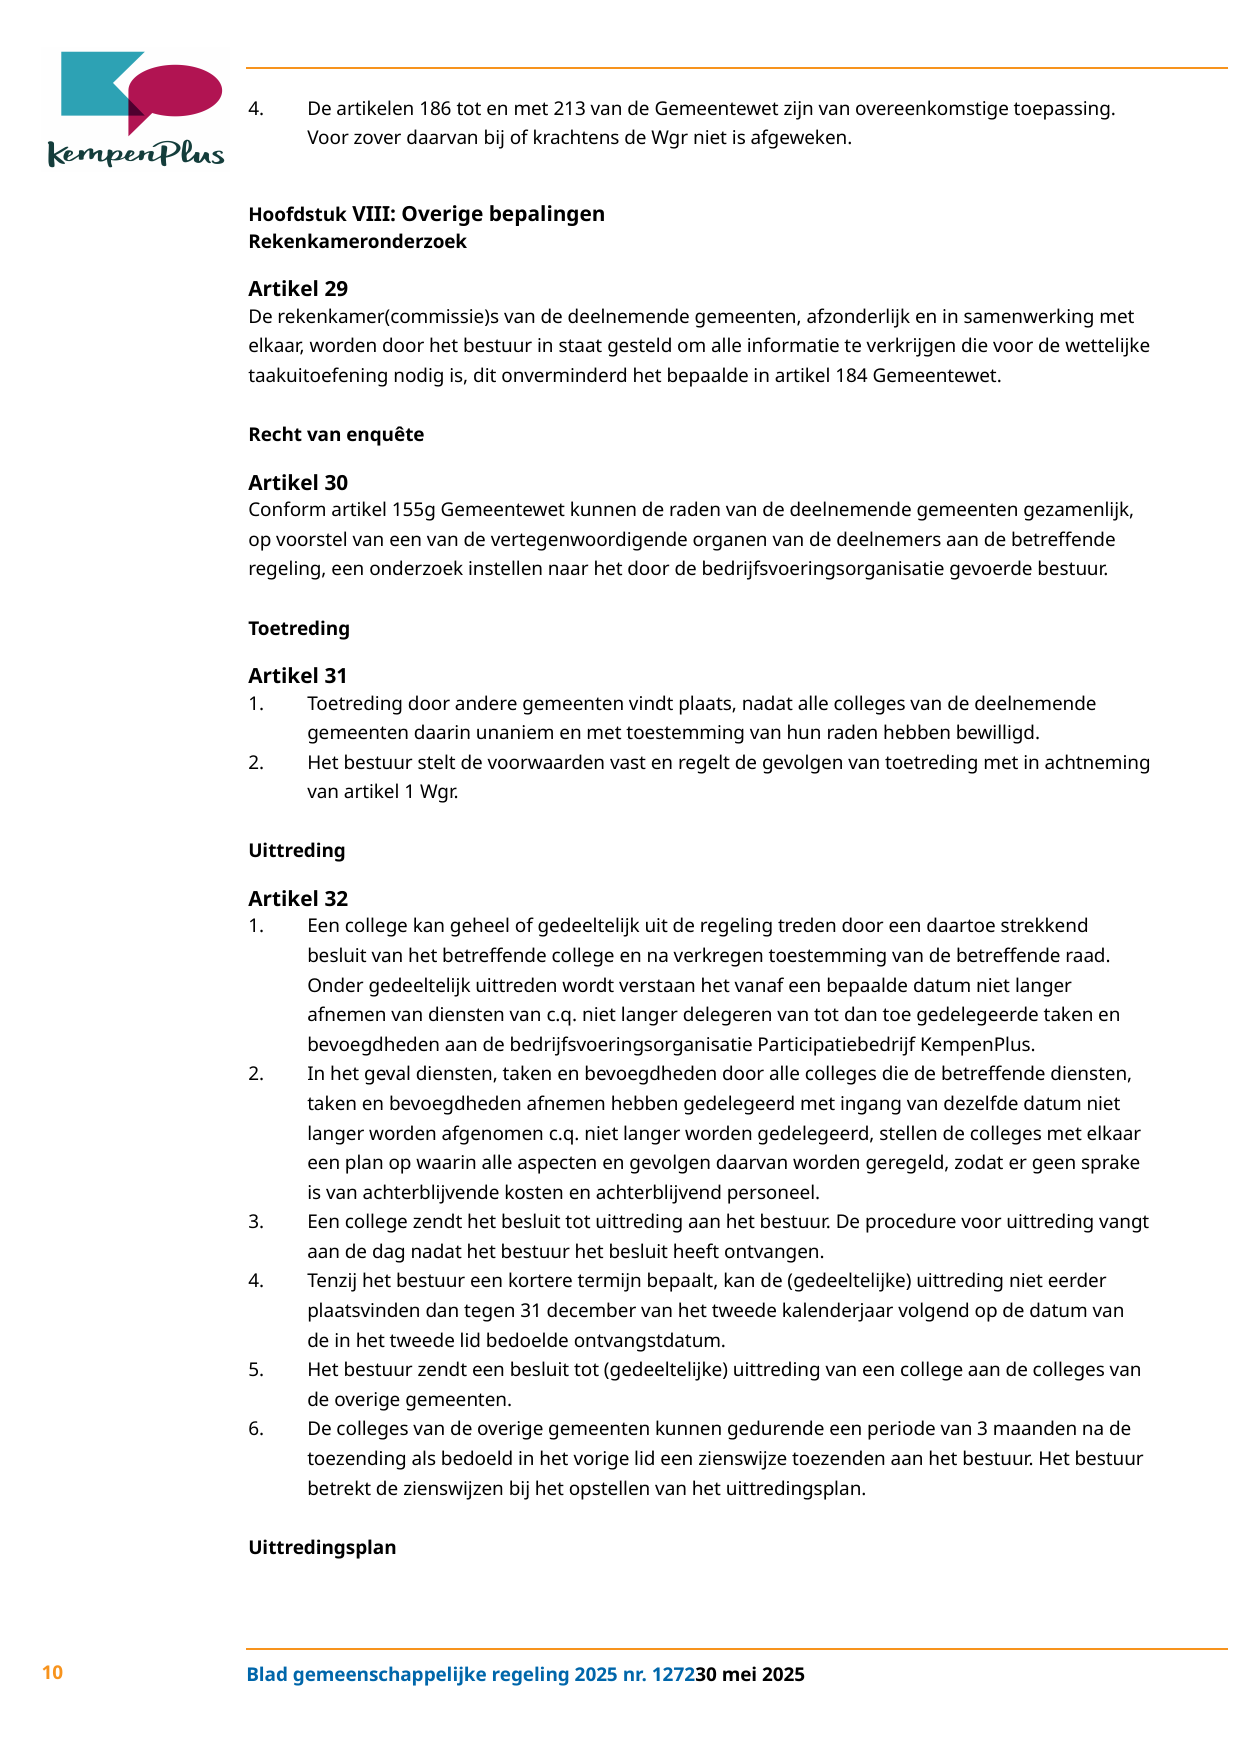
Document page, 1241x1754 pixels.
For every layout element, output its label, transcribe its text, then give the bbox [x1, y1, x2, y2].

text Artikel 29 [248, 274, 1152, 303]
text Artikel 32 [248, 884, 1152, 913]
text Artikel 31 [248, 661, 1152, 690]
list Een college kan geheel of gedeeltelijk uit de regeling treden door een daartoe strekkend besluit van het betreffende college en na verkregen toestemming van de betreffende raad. Onder gedeeltelijk uittreden wordt verstaan het vanaf een bepaalde datum niet langer afnemen van diensten van c.q. niet langer delegeren van tot dan toe gedelegeerde taken en bevoegdheden aan de bedrijfsvoeringsorganisatie Participatiebedrijf KempenPlus. [248, 913, 1152, 1057]
text Hoofdstuk VIII: Overige bepalingen [248, 199, 1152, 228]
text Artikel 30 [248, 468, 1152, 496]
picture [41, 47, 231, 172]
list De artikelen 186 tot en met 213 van de Gemeentewet zijn van overeenkomstige toepassing. Voor zover daarvan bij of krachtens de Wgr niet is afgeweken. [248, 95, 1152, 150]
text Uittredingsplan [248, 1534, 1152, 1559]
list Het bestuur zendt een besluit tot (gedeeltelijke) uittreding van een college aan de colleges van de overige gemeenten. [248, 1356, 1152, 1412]
text Rekenkameronderzoek [248, 228, 1152, 254]
text De rekenkamer(commissie)s van de deelnemende gemeenten, afzonderlijk en in samenwerking met elkaar, worden door het bestuur in staat gesteld om alle informatie te verkrijgen die voor de wettelijke taakuitoefening nodig is, dit onverminderd het bepaalde in artikel 184 Gemeentewet. [248, 303, 1152, 388]
list Het bestuur stelt de voorwaarden vast en regelt de gevolgen van toetreding met in achtneming van artikel 1 Wgr. [248, 749, 1152, 804]
list In het geval diensten, taken en bevoegdheden door alle colleges die de betreffende diensten, taken en bevoegdheden afnemen hebben gedelegeerd met ingang van dezelfde datum niet langer worden afgenomen c.q. niet langer worden gedelegeerd, stellen de colleges met elkaar een plan op waarin alle aspecten en gevolgen daarvan worden geregeld, zodat er geen sprake is van achterblijvende kosten en achterblijvend personeel. [248, 1061, 1152, 1204]
list Tenzij het bestuur een kortere termijn bepaalt, kan de (gedeeltelijke) uittreding niet eerder plaatsvinden dan tegen 31 december van het tweede kalenderjaar volgend op de datum van de in het tweede lid bedoelde ontvangstdatum. [248, 1268, 1152, 1352]
list De colleges van de overige gemeenten kunnen gedurende een periode van 3 maanden na de toezending als bedoeld in het vorige lid een zienswijze toezenden aan het bestuur. Het bestuur betrekt de zienswijzen bij het opstellen van het uittredingsplan. [248, 1416, 1152, 1500]
text Recht van enquête [248, 421, 1152, 447]
text Conform artikel 155g Gemeentewet kunnen de raden van de deelnemende gemeenten gezamenlijk, op voorstel van een van de vertegenwoordigende organen van de deelnemers aan de betreffende regeling, een onderzoek instellen naar het door de bedrijfsvoeringsorganisatie gevoerde bestuur. [248, 496, 1152, 581]
text Uittreding [248, 838, 1152, 863]
list Toetreding door andere gemeenten vindt plaats, nadat alle colleges van de deelnemende gemeenten daarin unaniem en met toestemming van hun raden hebben bewilligd. [248, 690, 1152, 745]
list Een college zendt het besluit tot uittreding aan het bestuur. De procedure voor uittreding vangt aan de dag nadat het bestuur het besluit heeft ontvangen. [248, 1208, 1152, 1264]
text Toetreding [248, 615, 1152, 640]
